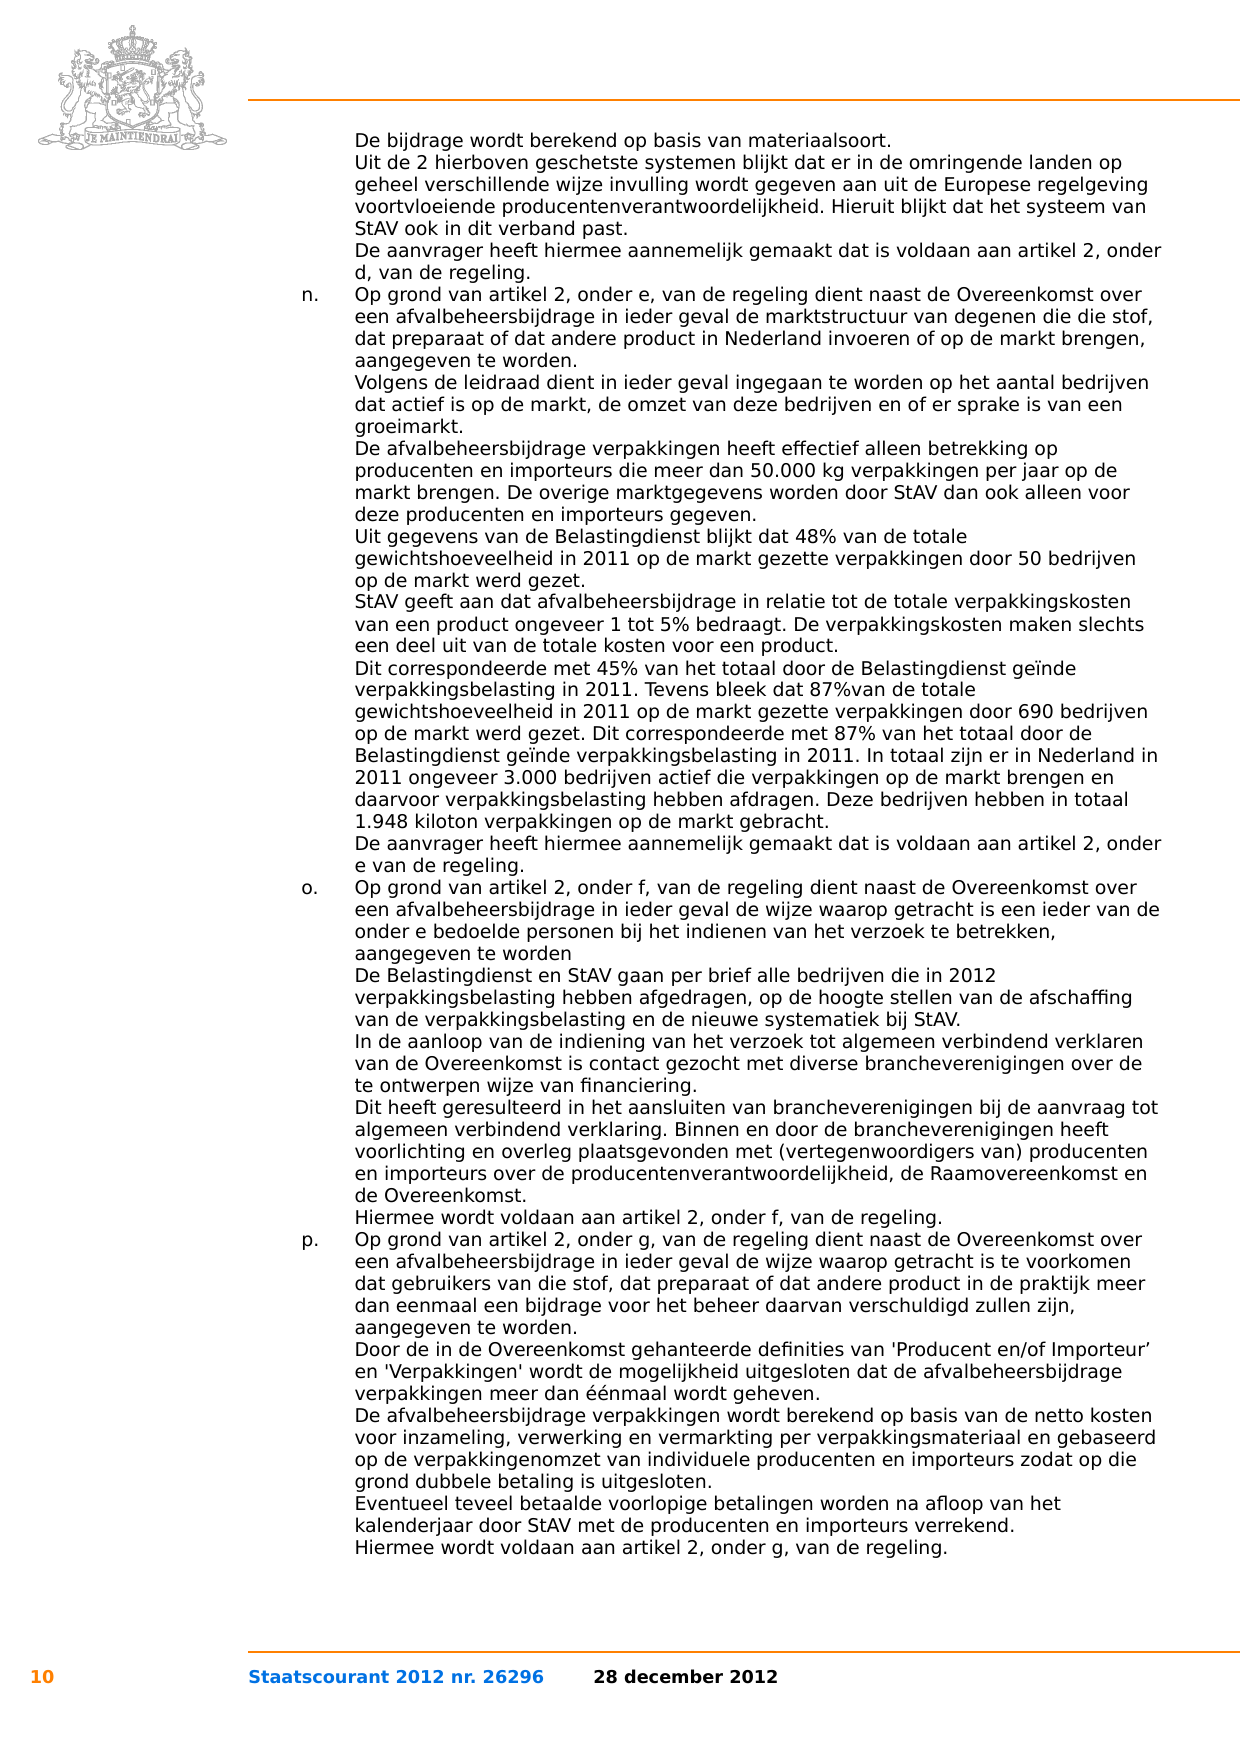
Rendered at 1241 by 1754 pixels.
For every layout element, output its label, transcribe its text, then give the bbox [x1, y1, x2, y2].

text n. Op grond van artikel 2, onder e, van de regeling dient naast de Overeenkomst over een afvalbeheersbijdrage in ieder geval de marktstructuur van degenen die die stof, dat preparaat of dat andere product in Nederland invoeren of op de markt brengen, aangegeven te worden. [301, 284, 1163, 372]
text Door de in de Overeenkomst gehanteerde definities van 'Producent en/of Importeur’ en 'Verpakkingen' wordt de mogelijkheid uitgesloten dat de afvalbeheersbijdrage verpakkingen meer dan éénmaal wordt geheven. [354, 1339, 1163, 1405]
picture [38, 25, 227, 150]
text De afvalbeheersbijdrage verpakkingen heeft effectief alleen betrekking op producenten en importeurs die meer dan 50.000 kg verpakkingen per jaar op de markt brengen. De overige marktgegevens worden door StAV dan ook alleen voor deze producenten en importeurs gegeven. [354, 438, 1163, 526]
text Eventueel teveel betaalde voorlopige betalingen worden na afloop van het kalenderjaar door StAV met de producenten en importeurs verrekend. [354, 1493, 1163, 1537]
text Hiermee wordt voldaan aan artikel 2, onder f, van de regeling. [354, 1207, 1163, 1229]
text StAV geeft aan dat afvalbeheersbijdrage in relatie tot de totale verpakkingskosten van een product ongeveer 1 tot 5% bedraagt. De verpakkingskosten maken slechts een deel uit van de totale kosten voor een product. [354, 591, 1163, 657]
text De bijdrage wordt berekend op basis van materiaalsoort. [354, 130, 1163, 152]
text De Belastingdienst en StAV gaan per brief alle bedrijven die in 2012 verpakkingsbelasting hebben afgedragen, op de hoogte stellen van de afschaffing van de verpakkingsbelasting en de nieuwe systematiek bij StAV. [354, 965, 1163, 1031]
text De afvalbeheersbijdrage verpakkingen wordt berekend op basis van de netto kosten voor inzameling, verwerking en vermarkting per verpakkingsmateriaal en gebaseerd op de verpakkingenomzet van individuele producenten en importeurs zodat op die grond dubbele betaling is uitgesloten. [354, 1405, 1163, 1493]
text De aanvrager heeft hiermee aannemelijk gemaakt dat is voldaan aan artikel 2, onder e van de regeling. [354, 833, 1163, 877]
text Dit heeft geresulteerd in het aansluiten van brancheverenigingen bij de aanvraag tot algemeen verbindend verklaring. Binnen en door de brancheverenigingen heeft voorlichting en overleg plaatsgevonden met (vertegenwoordigers van) producenten en importeurs over de producentenverantwoordelijkheid, de Raamovereenkomst en de Overeenkomst. [354, 1097, 1163, 1207]
text Uit de 2 hierboven geschetste systemen blijkt dat er in de omringende landen op geheel verschillende wijze invulling wordt gegeven aan uit de Europese regelgeving voortvloeiende producentenverantwoordelijkheid. Hieruit blijkt dat het systeem van StAV ook in dit verband past. [354, 152, 1163, 240]
text Uit gegevens van de Belastingdienst blijkt dat 48% van de totale gewichtshoeveelheid in 2011 op de markt gezette verpakkingen door 50 bedrijven op de markt werd gezet. [354, 526, 1163, 591]
text Hiermee wordt voldaan aan artikel 2, onder g, van de regeling. [354, 1537, 1163, 1558]
text In de aanloop van de indiening van het verzoek tot algemeen verbindend verklaren van de Overeenkomst is contact gezocht met diverse brancheverenigingen over de te ontwerpen wijze van financiering. [354, 1031, 1163, 1097]
text o. Op grond van artikel 2, onder f, van de regeling dient naast de Overeenkomst over een afvalbeheersbijdrage in ieder geval de wijze waarop getracht is een ieder van de onder e bedoelde personen bij het indienen van het verzoek te betrekken, aangegeven te worden [301, 877, 1163, 965]
text Dit correspondeerde met 45% van het totaal door de Belastingdienst geïnde verpakkingsbelasting in 2011. Tevens bleek dat 87%van de totale gewichtshoeveelheid in 2011 op de markt gezette verpakkingen door 690 bedrijven op de markt werd gezet. Dit correspondeerde met 87% van het totaal door de Belastingdienst geïnde verpakkingsbelasting in 2011. In totaal zijn er in Nederland in 2011 ongeveer 3.000 bedrijven actief die verpakkingen op de markt brengen en daarvoor verpakkingsbelasting hebben afdragen. Deze bedrijven hebben in totaal 1.948 kiloton verpakkingen op de markt gebracht. [354, 657, 1163, 833]
text Volgens de leidraad dient in ieder geval ingegaan te worden op het aantal bedrijven dat actief is op de markt, de omzet van deze bedrijven en of er sprake is van een groeimarkt. [354, 372, 1163, 438]
text p. Op grond van artikel 2, onder g, van de regeling dient naast de Overeenkomst over een afvalbeheersbijdrage in ieder geval de wijze waarop getracht is te voorkomen dat gebruikers van die stof, dat preparaat of dat andere product in de praktijk meer dan eenmaal een bijdrage voor het beheer daarvan verschuldigd zullen zijn, aangegeven te worden. [301, 1229, 1163, 1339]
text De aanvrager heeft hiermee aannemelijk gemaakt dat is voldaan aan artikel 2, onder d, van de regeling. [354, 240, 1163, 284]
